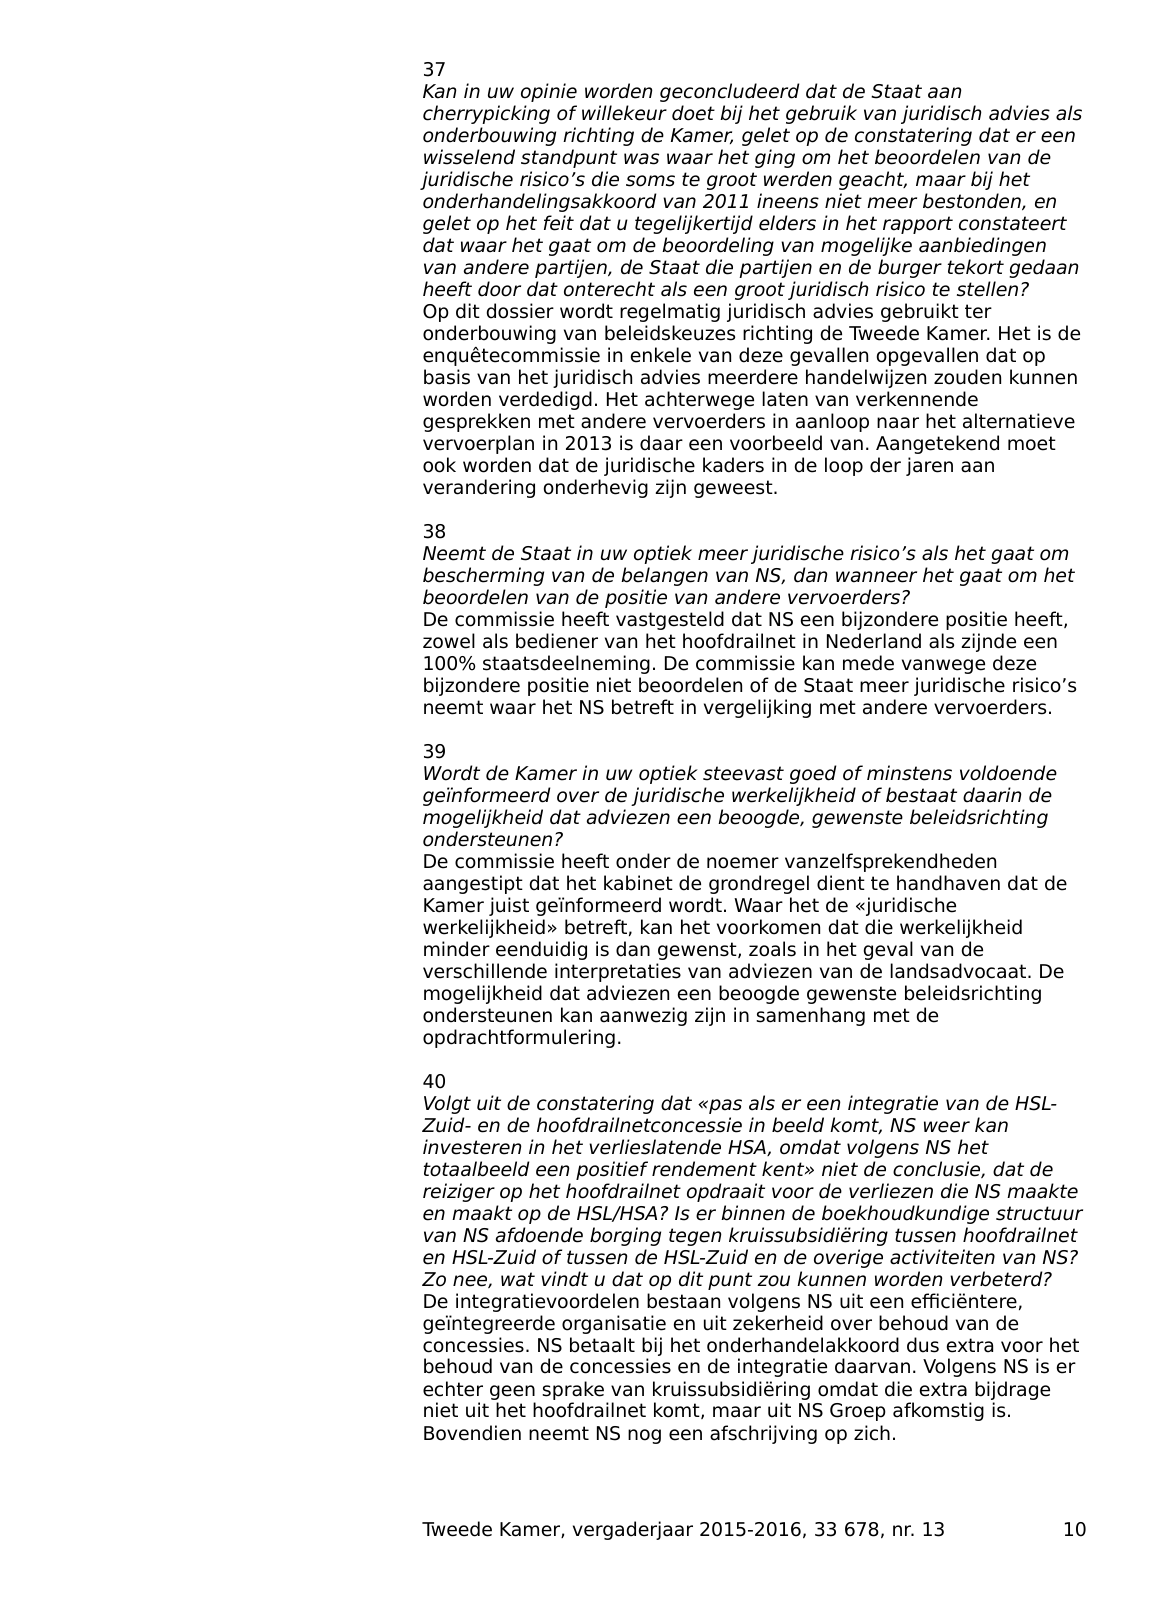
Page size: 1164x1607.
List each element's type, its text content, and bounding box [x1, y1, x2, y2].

text Op dit dossier wordt regelmatig juridisch advies gebruikt ter onderbouwing van beleidskeuzes richting de Tweede Kamer. Het is de enquêtecommissie in enkele van deze gevallen opgevallen dat op basis van het juridisch advies meerdere handelwijzen zouden kunnen worden verdedigd. Het achterwege laten van verkennende gesprekken met andere vervoerders in aanloop naar het alternatieve vervoerplan in 2013 is daar een voorbeeld van. Aangetekend moet ook worden dat de juridische kaders in de loop der jaren aan verandering onderhevig zijn geweest. [422, 301, 1087, 499]
text 40 [422, 1071, 1087, 1093]
text De commissie heeft vastgesteld dat NS een bijzondere positie heeft, zowel als bediener van het hoofdrailnet in Nederland als zijnde een 100% staatsdeelneming. De commissie kan mede vanwege deze bijzondere positie niet beoordelen of de Staat meer juridische risico’s neemt waar het NS betreft in vergelijking met andere vervoerders. [422, 609, 1087, 719]
text 37 [422, 59, 1087, 81]
text De integratievoordelen bestaan volgens NS uit een efficiëntere, geïntegreerde organisatie en uit zekerheid over behoud van de concessies. NS betaalt bij het onderhandelakkoord dus extra voor het behoud van de concessies en de integratie daarvan. Volgens NS is er echter geen sprake van kruissubsidiëring omdat die extra bijdrage niet uit het hoofdrailnet komt, maar uit NS Groep afkomstig is. Bovendien neemt NS nog een afschrijving op zich. [422, 1291, 1087, 1444]
text Neemt de Staat in uw optiek meer juridische risico’s als het gaat om bescherming van de belangen van NS, dan wanneer het gaat om het beoordelen van de positie van andere vervoerders? [422, 543, 1087, 609]
text Volgt uit de constatering dat «pas als er een integratie van de HSL-Zuid- en de hoofdrailnetconcessie in beeld komt, NS weer kan investeren in het verlieslatende HSA, omdat volgens NS het totaalbeeld een positief rendement kent» niet de conclusie, dat de reiziger op het hoofdrailnet opdraait voor de verliezen die NS maakte en maakt op de HSL/HSA? Is er binnen de boekhoudkundige structuur van NS afdoende borging tegen kruissubsidiëring tussen hoofdrailnet en HSL-Zuid of tussen de HSL-Zuid en de overige activiteiten van NS? Zo nee, wat vindt u dat op dit punt zou kunnen worden verbeterd? [422, 1093, 1087, 1291]
text 38 [422, 521, 1087, 543]
text De commissie heeft onder de noemer vanzelfsprekendheden aangestipt dat het kabinet de grondregel dient te handhaven dat de Kamer juist geïnformeerd wordt. Waar het de «juridische werkelijkheid» betreft, kan het voorkomen dat die werkelijkheid minder eenduidig is dan gewenst, zoals in het geval van de verschillende interpretaties van adviezen van de landsadvocaat. De mogelijkheid dat adviezen een beoogde gewenste beleidsrichting ondersteunen kan aanwezig zijn in samenhang met de opdrachtformulering. [422, 851, 1087, 1048]
text Wordt de Kamer in uw optiek steevast goed of minstens voldoende geïnformeerd over de juridische werkelijkheid of bestaat daarin de mogelijkheid dat adviezen een beoogde, gewenste beleidsrichting ondersteunen? [422, 763, 1087, 851]
text Kan in uw opinie worden geconcludeerd dat de Staat aan cherrypicking of willekeur doet bij het gebruik van juridisch advies als onderbouwing richting de Kamer, gelet op de constatering dat er een wisselend standpunt was waar het ging om het beoordelen van de juridische risico’s die soms te groot werden geacht, maar bij het onderhandelingsakkoord van 2011 ineens niet meer bestonden, en gelet op het feit dat u tegelijkertijd elders in het rapport constateert dat waar het gaat om de beoordeling van mogelijke aanbiedingen van andere partijen, de Staat die partijen en de burger tekort gedaan heeft door dat onterecht als een groot juridisch risico te stellen? [422, 81, 1087, 301]
text 39 [422, 741, 1087, 763]
